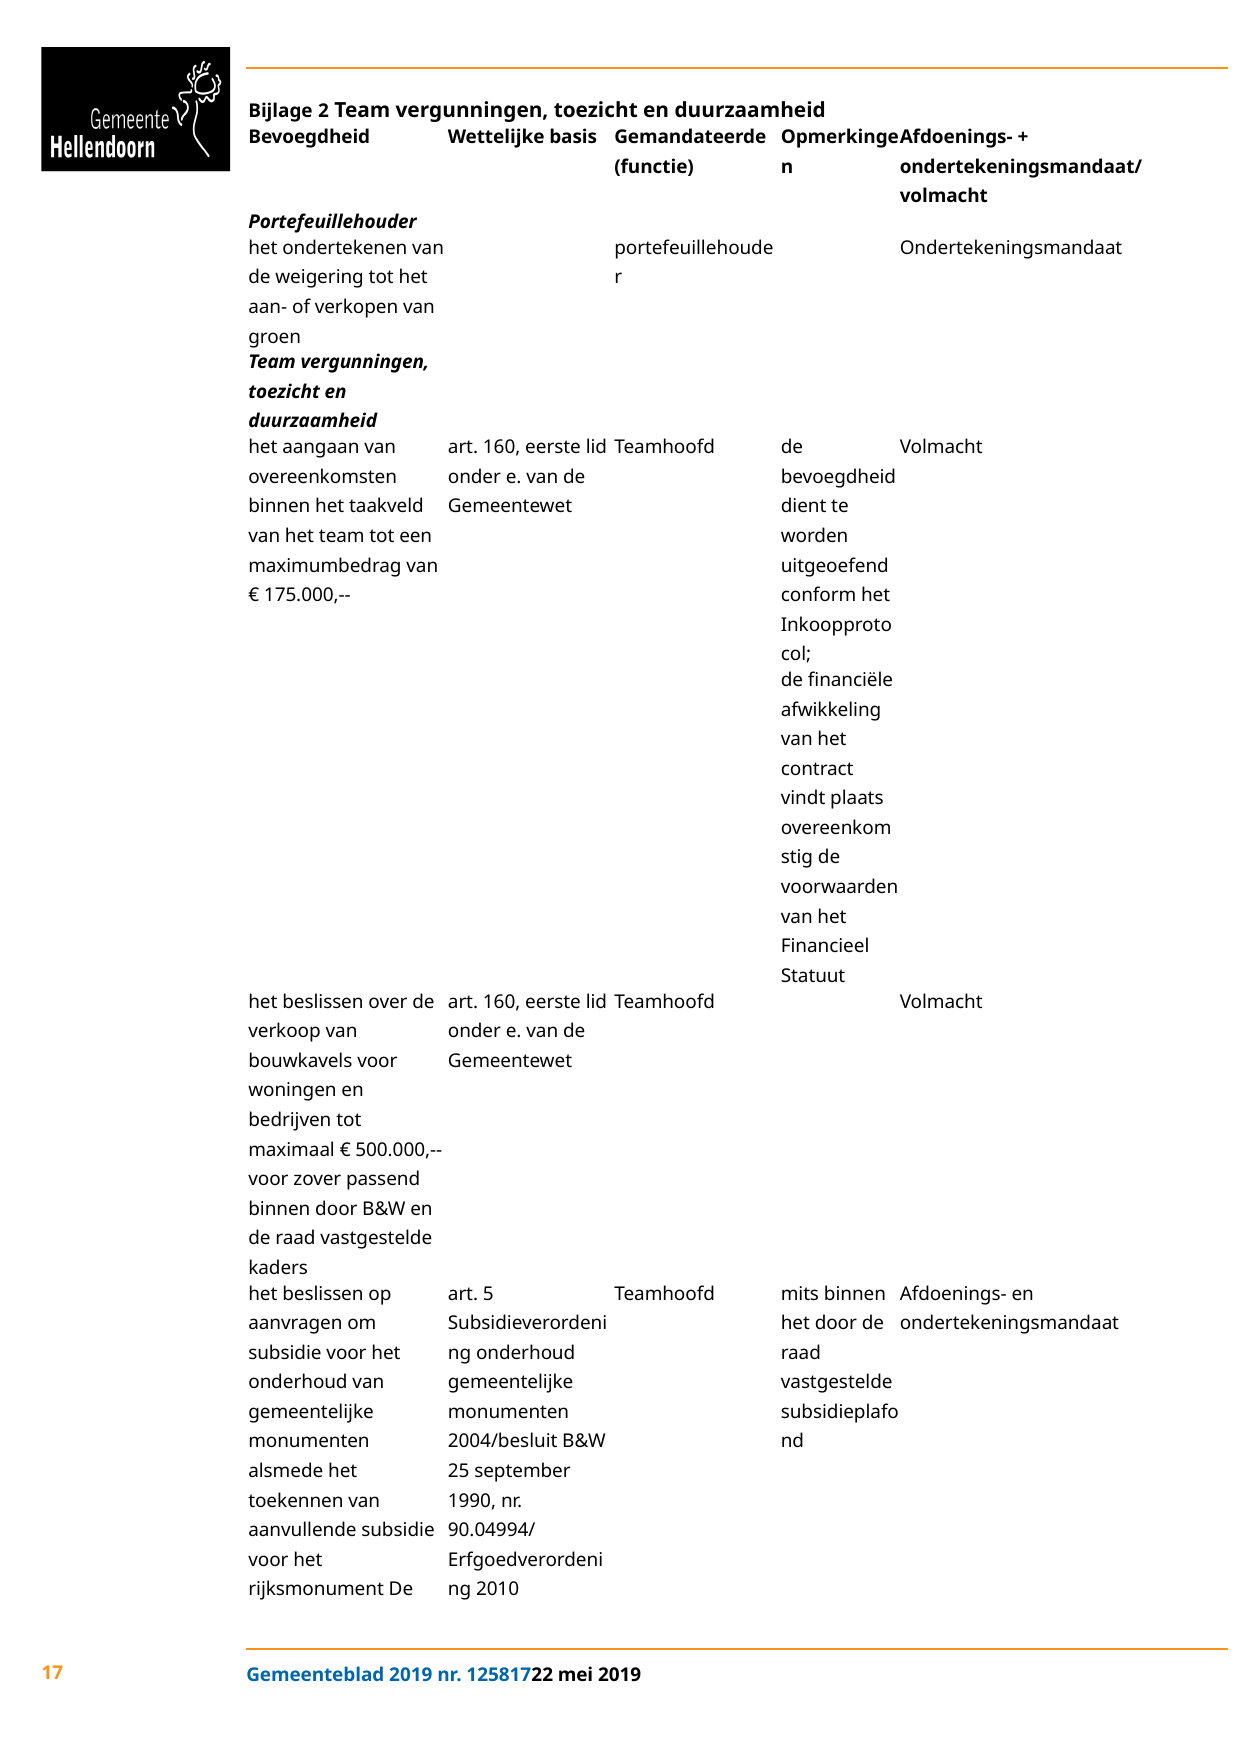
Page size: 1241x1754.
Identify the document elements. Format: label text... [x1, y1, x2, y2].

table_cell Teamhoofd [614, 988, 781, 1280]
table_cell Teamhoofd [614, 434, 781, 988]
table_header Bevoegdheid [248, 124, 448, 208]
table_cell [781, 208, 899, 234]
table_cell mits binnen het door de raad vastgestelde subsidieplafond [781, 1280, 899, 1601]
table_cell [614, 208, 781, 234]
table_cell [781, 988, 899, 1280]
picture [41, 47, 231, 172]
table_cell de bevoegdheid dient te worden uitgeoefend conform het Inkoopprotocol; [781, 434, 899, 666]
table_cell het beslissen op aanvragen om subsidie voor het onderhoud van gemeentelijke monumenten alsmede het toekennen van aanvullende subsidie voor het rijksmonument De [248, 1280, 448, 1601]
table_cell het ondertekenen van de weigering tot het aan- of verkopen van groen [248, 234, 448, 348]
table_cell het aangaan van overeenkomsten binnen het taakveld van het team tot een maximumbedrag van € 175.000,-- [248, 434, 448, 988]
table_cell de financiële afwikkeling van het contract vindt plaats overeenkomstig de voorwaarden van het Financieel Statuut [781, 666, 899, 988]
table_cell portefeuillehouder [614, 234, 781, 348]
table_cell [900, 208, 1152, 234]
table_cell art. 160, eerste lid onder e. van de Gemeentewet [448, 988, 614, 1280]
table_header Gemandateerde (functie) [614, 124, 781, 208]
table_header Afdoenings- + ondertekeningsmandaat/ volmacht [900, 124, 1152, 208]
table_cell [448, 234, 614, 348]
table_cell Volmacht [900, 434, 1152, 988]
table_cell Ondertekeningsmandaat [900, 234, 1152, 348]
table_cell art. 160, eerste lid onder e. van de Gemeentewet [448, 434, 614, 988]
table_header Wettelijke basis [448, 124, 614, 208]
table_cell Teamhoofd [614, 1280, 781, 1601]
table_cell [448, 208, 614, 234]
table_cell art. 5 Subsidieverordening onderhoud gemeentelijke monumenten 2004/besluit B&W 25 september 1990, nr. 90.04994/ Erfgoedverordening 2010 [448, 1280, 614, 1601]
table_cell [448, 349, 614, 433]
table_cell [614, 349, 781, 433]
table_cell [781, 234, 899, 348]
table_cell het beslissen over de verkoop van bouwkavels voor woningen en bedrijven tot maximaal € 500.000,-- voor zover passend binnen door B&W en de raad vastgestelde kaders [248, 988, 448, 1280]
table_cell Afdoenings- en ondertekeningsmandaat [900, 1280, 1152, 1601]
table_header Opmerkingen [781, 124, 899, 208]
table_cell Volmacht [900, 988, 1152, 1280]
table_cell [900, 349, 1152, 433]
table_cell Team vergunningen, toezicht en duurzaamheid [248, 349, 448, 433]
table_cell [781, 349, 899, 433]
table_cell Portefeuillehouder [248, 208, 448, 234]
text Bijlage 2 Team vergunningen, toezicht en duurzaamheid [248, 95, 1152, 123]
